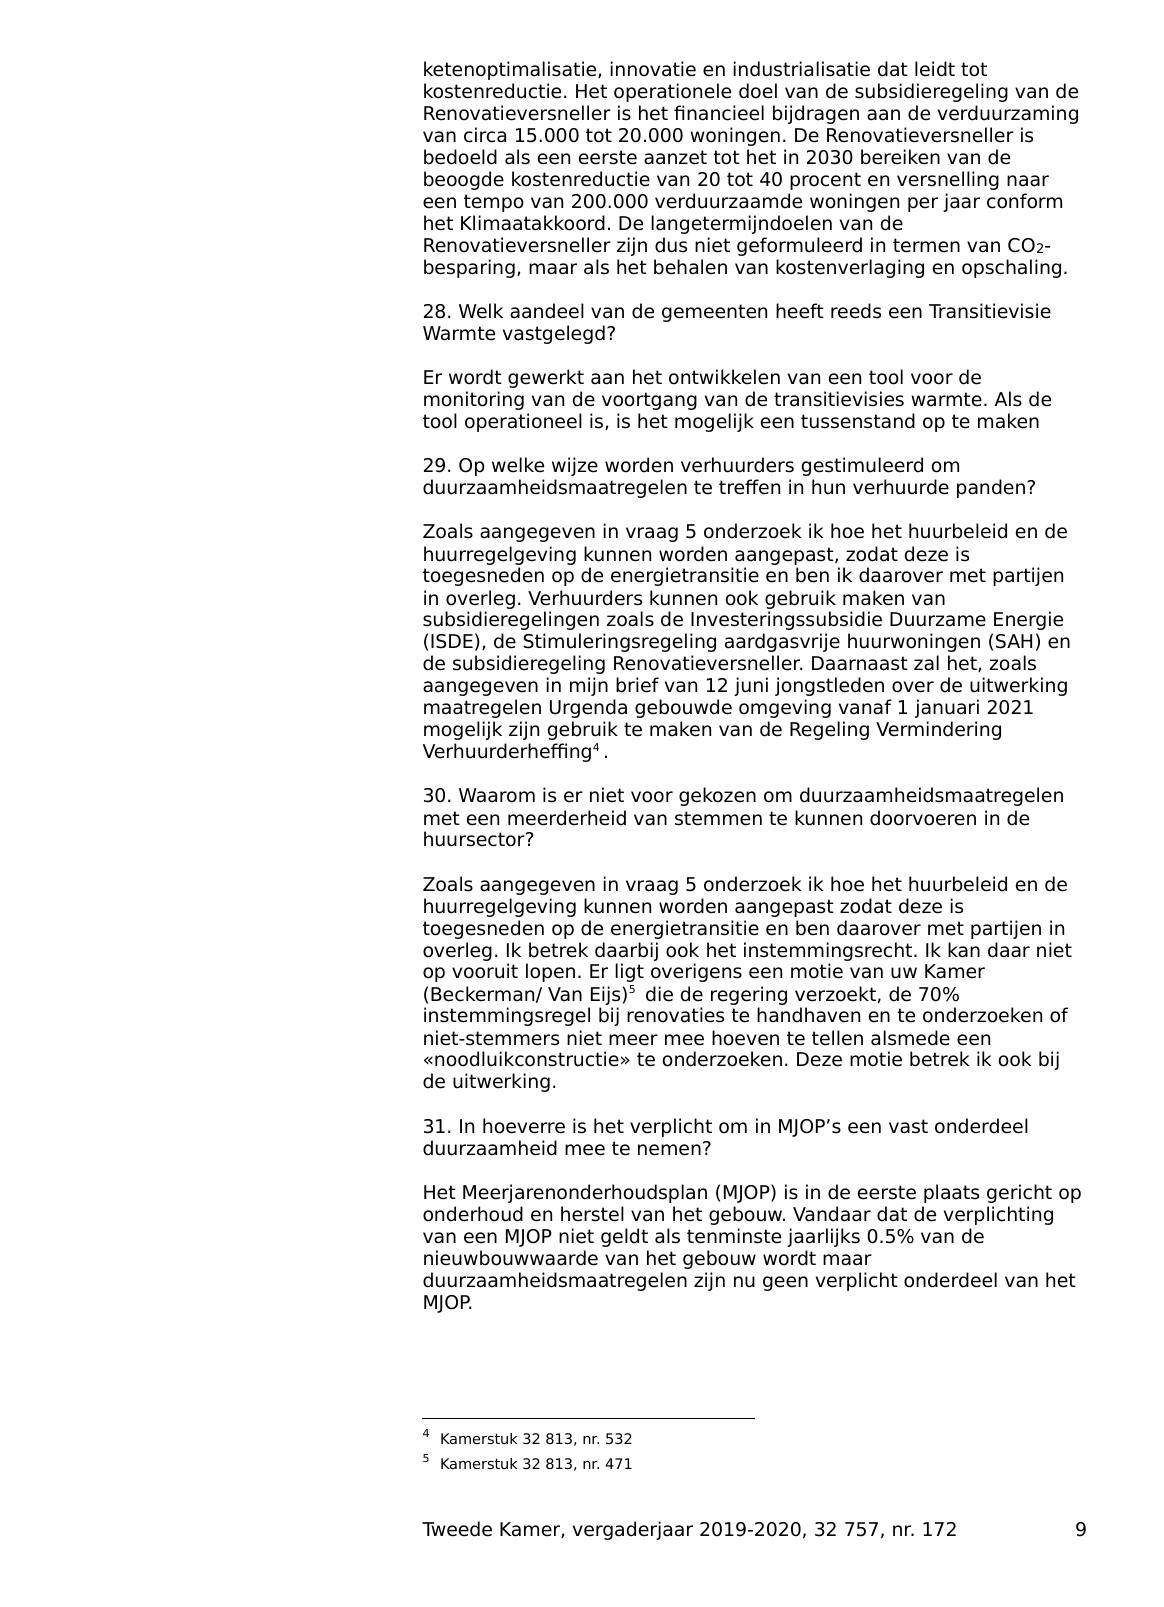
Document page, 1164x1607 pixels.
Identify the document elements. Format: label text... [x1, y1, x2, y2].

text ketenoptimalisatie, innovatie en industrialisatie dat leidt tot kostenreductie. Het operationele doel van de subsidieregeling van de Renovatieversneller is het financieel bijdragen aan de verduurzaming van circa 15.000 tot 20.000 woningen. De Renovatieversneller is bedoeld als een eerste aanzet tot het in 2030 bereiken van de beoogde kostenreductie van 20 tot 40 procent en versnelling naar een tempo van 200.000 verduurzaamde woningen per jaar conform het Klimaatakkoord. De langetermijndoelen van de Renovatieversneller zijn dus niet geformuleerd in termen van CO2-besparing, maar als het behalen van kostenverlaging en opschaling. [422, 59, 1087, 279]
text Zoals aangegeven in vraag 5 onderzoek ik hoe het huurbeleid en de huurregelgeving kunnen worden aangepast, zodat deze is toegesneden op de energietransitie en ben ik daarover met partijen in overleg. Verhuurders kunnen ook gebruik maken van subsidieregelingen zoals de Investeringssubsidie Duurzame Energie (ISDE), de Stimuleringsregeling aardgasvrije huurwoningen (SAH) en de subsidieregeling Renovatieversneller. Daarnaast zal het, zoals aangegeven in mijn brief van 12 juni jongstleden over de uitwerking maatregelen Urgenda gebouwde omgeving vanaf 1 januari 2021 mogelijk zijn gebruik te maken van de Regeling Vermindering Verhuurderheffing. [422, 521, 1087, 763]
text 31. In hoeverre is het verplicht om in MJOP’s een vast onderdeel duurzaamheid mee te nemen? [422, 1116, 1087, 1159]
text Zoals aangegeven in vraag 5 onderzoek ik hoe het huurbeleid en de huurregelgeving kunnen worden aangepast zodat deze is toegesneden op de energietransitie en ben daarover met partijen in overleg. Ik betrek daarbij ook het instemmingsrecht. Ik kan daar niet op vooruit lopen. Er ligt overigens een motie van uw Kamer (Beckerman/ Van Eijs) die de regering verzoekt, de 70% instemmingsregel bij renovaties te handhaven en te onderzoeken of niet-stemmers niet meer mee hoeven te tellen alsmede een «noodluikconstructie» te onderzoeken. Deze motie betrek ik ook bij de uitwerking. [422, 873, 1087, 1093]
text Kamerstuk 32 813, nr. 532 [422, 1427, 1087, 1449]
text 28. Welk aandeel van de gemeenten heeft reeds een Transitievisie Warmte vastgelegd? [422, 301, 1087, 345]
text 30. Waarom is er niet voor gekozen om duurzaamheidsmaatregelen met een meerderheid van stemmen te kunnen doorvoeren in de huursector? [422, 785, 1087, 851]
text Het Meerjarenonderhoudsplan (MJOP) is in de eerste plaats gericht op onderhoud en herstel van het gebouw. Vandaar dat de verplichting van een MJOP niet geldt als tenminste jaarlijks 0.5% van de nieuwbouwwaarde van het gebouw wordt maar duurzaamheidsmaatregelen zijn nu geen verplicht onderdeel van het MJOP. [422, 1182, 1087, 1313]
text 29. Op welke wijze worden verhuurders gestimuleerd om duurzaamheidsmaatregelen te treffen in hun verhuurde panden? [422, 455, 1087, 499]
text Er wordt gewerkt aan het ontwikkelen van een tool voor de monitoring van de voortgang van de transitievisies warmte. Als de tool operationeel is, is het mogelijk een tussenstand op te maken [422, 367, 1087, 433]
text Kamerstuk 32 813, nr. 471 [422, 1452, 1087, 1474]
